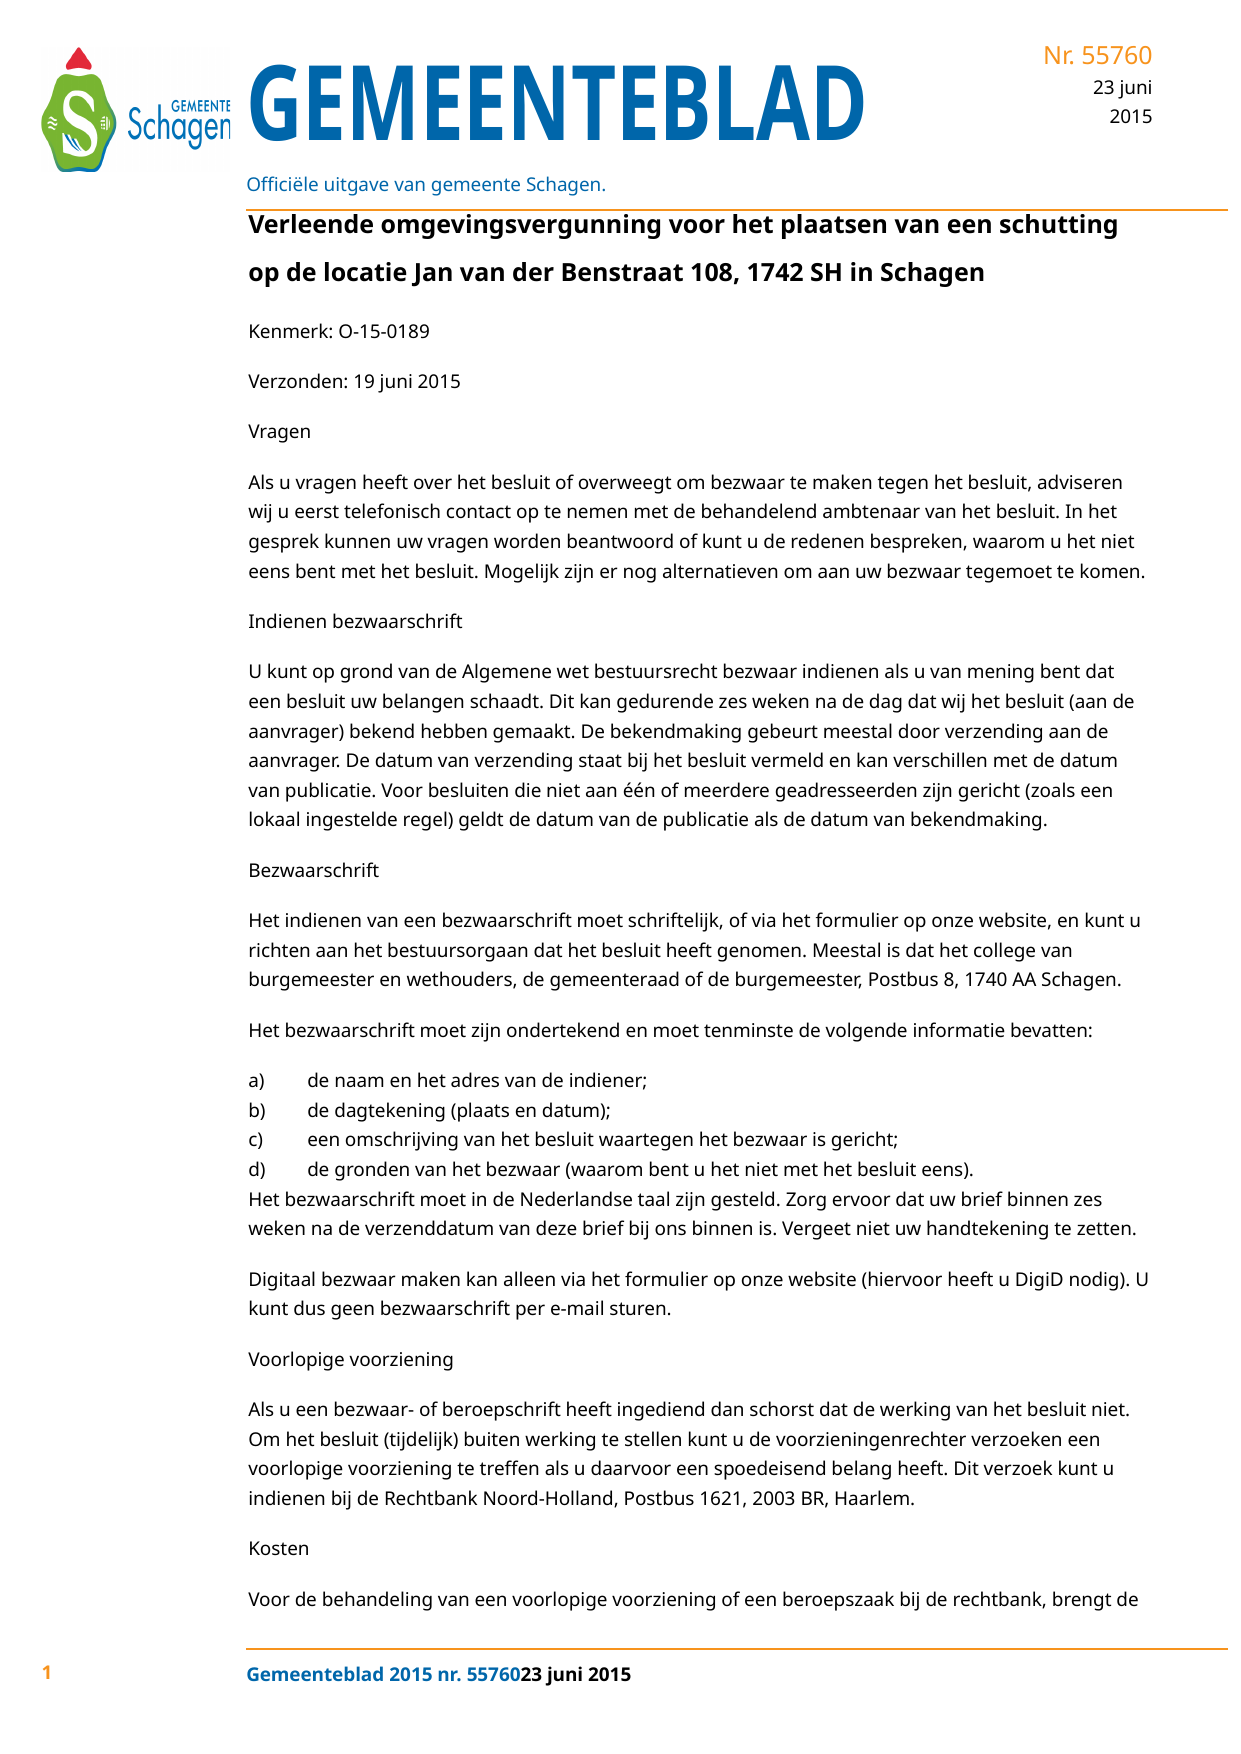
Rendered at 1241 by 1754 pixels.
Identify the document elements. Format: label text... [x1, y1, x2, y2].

text Voor de behandeling van een voorlopige voorziening of een beroepszaak bij de rechtbank, brengt de [248, 1586, 1152, 1612]
text Als u vragen heeft over het besluit of overweegt om bezwaar te maken tegen het besluit, adviseren wij u eerst telefonisch contact op te nemen met de behandelend ambtenaar van het besluit. In het gesprek kunnen uw vragen worden beantwoord of kunt u de redenen bespreken, waarom u het niet eens bent met het besluit. Mogelijk zijn er nog alternatieven om aan uw bezwaar tegemoet te komen. [248, 469, 1152, 584]
text Verleende omgevingsvergunning voor het plaatsen van een schutting op de locatie Jan van der Benstraat 108, 1742 SH in Schagen [248, 211, 1152, 288]
text Vragen [248, 419, 1152, 444]
text U kunt op grond van de Algemene wet bestuursrecht bezwaar indienen als u van mening bent dat een besluit uw belangen schaadt. Dit kan gedurende zes weken na de dag dat wij het besluit (aan de aanvrager) bekend hebben gemaakt. De bekendmaking gebeurt meestal door verzending aan de aanvrager. De datum van verzending staat bij het besluit vermeld en kan verschillen met de datum van publicatie. Voor besluiten die niet aan één of meerdere geadresseerden zijn gericht (zoals een lokaal ingestelde regel) geldt de datum van de publicatie als de datum van bekendmaking. [248, 659, 1152, 832]
list de gronden van het bezwaar (waarom bent u het niet met het besluit eens). [248, 1156, 1152, 1182]
text Indienen bezwaarschrift [248, 608, 1152, 634]
text Digitaal bezwaar maken kan alleen via het formulier op onze website (hiervoor heeft u DigiD nodig). U kunt dus geen bezwaarschrift per e-mail sturen. [248, 1266, 1152, 1321]
text Verzonden: 19 juni 2015 [248, 368, 1152, 394]
text Als u een bezwaar- of beroepschrift heeft ingediend dan schorst dat de werking van het besluit niet. Om het besluit (tijdelijk) buiten werking te stellen kunt u de voorzieningenrechter verzoeken een voorlopige voorziening te treffen als u daarvoor een spoedeisend belang heeft. Dit verzoek kunt u indienen bij de Rechtbank Noord-Holland, Postbus 1621, 2003 BR, Haarlem. [248, 1396, 1152, 1511]
list de dagtekening (plaats en datum); [248, 1097, 1152, 1123]
text Het bezwaarschrift moet in de Nederlandse taal zijn gesteld. Zorg ervoor dat uw brief binnen zes weken na de verzenddatum van deze brief bij ons binnen is. Vergeet niet uw handtekening te zetten. [248, 1186, 1152, 1241]
picture [41, 47, 231, 172]
text Voorlopige voorziening [248, 1346, 1152, 1372]
text Kenmerk: O-15-0189 [248, 318, 1152, 344]
text Kosten [248, 1535, 1152, 1561]
list de naam en het adres van de indiener; [248, 1067, 1152, 1093]
text Het bezwaarschrift moet zijn ondertekend en moet tenminste de volgende informatie bevatten: [248, 1017, 1152, 1043]
text Bezwaarschrift [248, 857, 1152, 883]
text Het indienen van een bezwaarschrift moet schriftelijk, of via het formulier op onze website, en kunt u richten aan het bestuursorgaan dat het besluit heeft genomen. Meestal is dat het college van burgemeester en wethouders, de gemeenteraad of de burgemeester, Postbus 8, 1740 AA Schagen. [248, 907, 1152, 992]
list een omschrijving van het besluit waartegen het bezwaar is gericht; [248, 1127, 1152, 1152]
